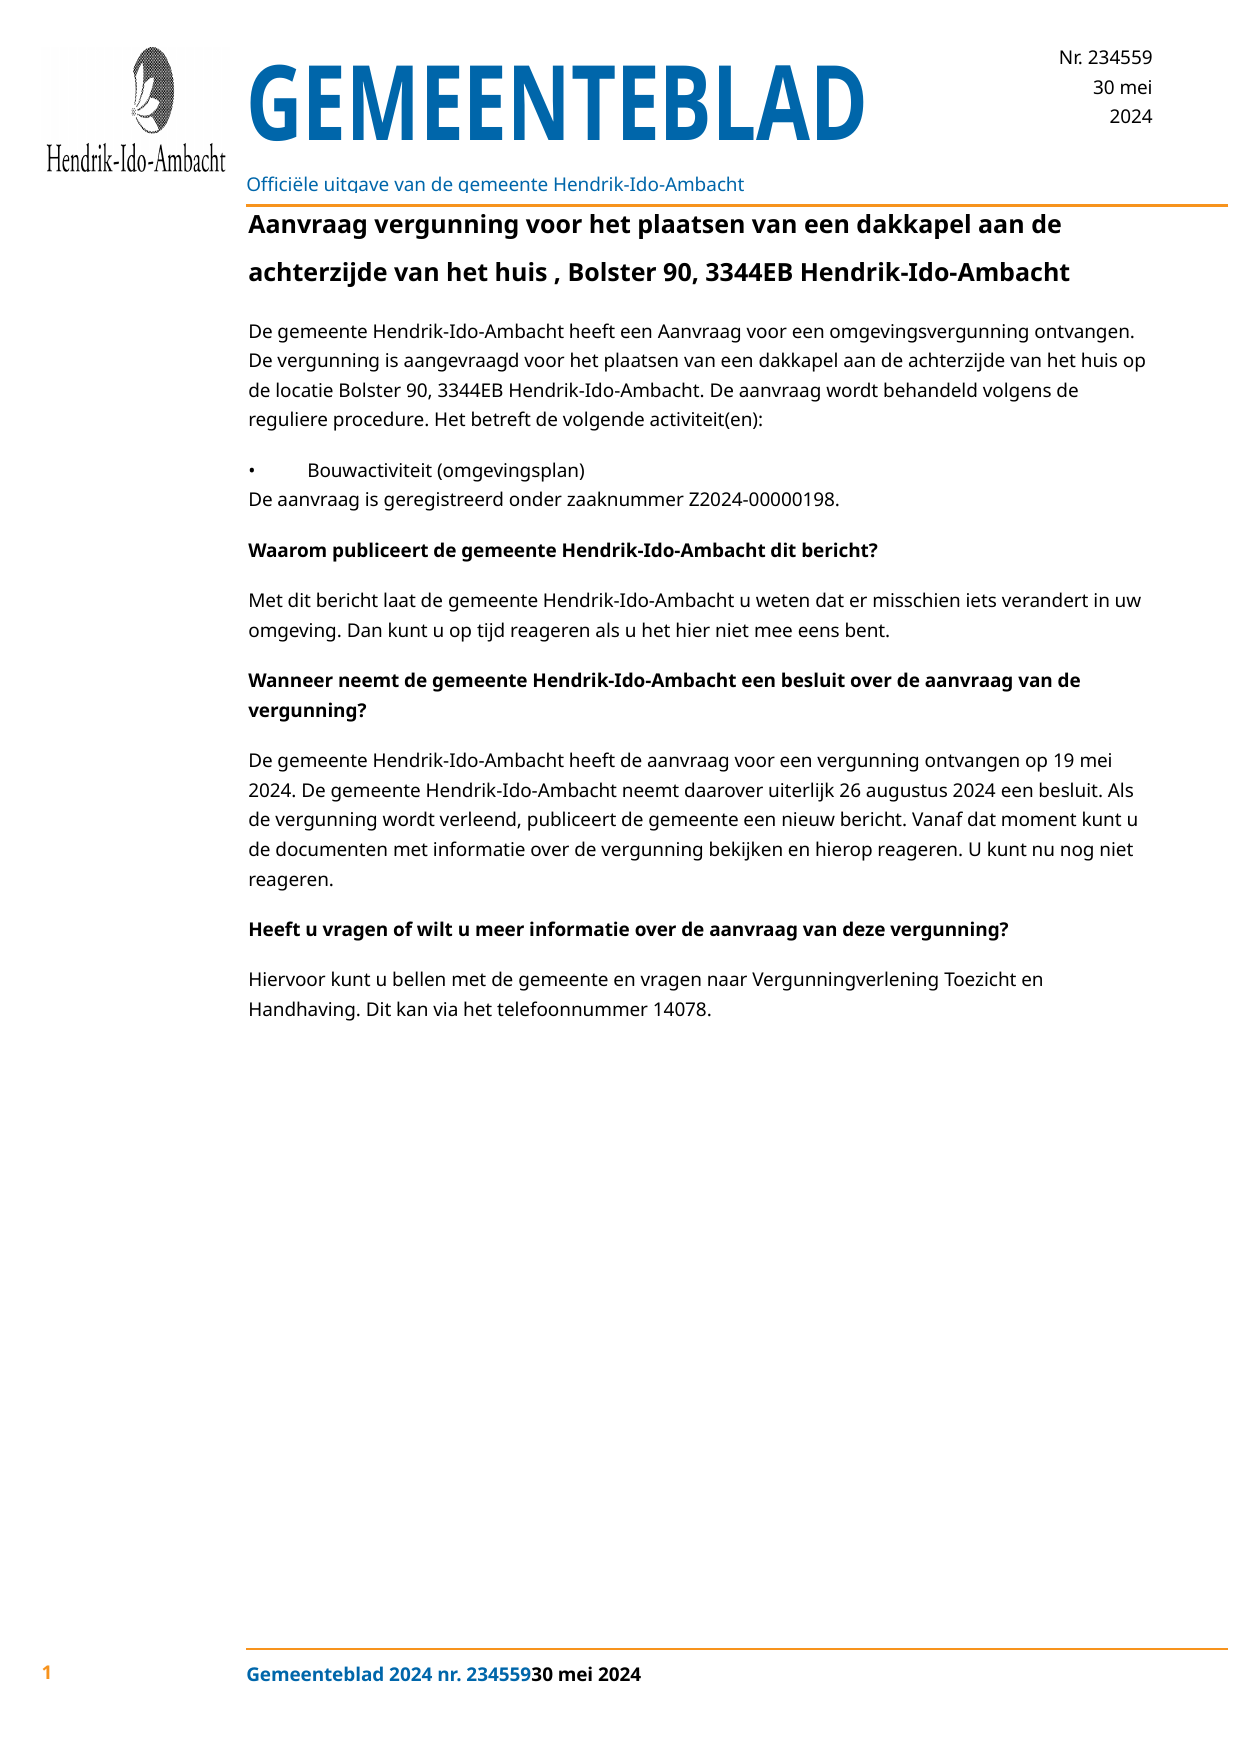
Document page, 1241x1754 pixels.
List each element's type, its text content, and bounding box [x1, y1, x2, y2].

text Hiervoor kunt u bellen met de gemeente en vragen naar Vergunningverlening Toezicht en Handhaving. Dit kan via het telefoonnummer 14078. [248, 967, 1152, 1022]
text Wanneer neemt de gemeente Hendrik-Ido-Ambacht een besluit over de aanvraag van de vergunning? [248, 667, 1152, 723]
picture [41, 47, 231, 172]
text De aanvraag is geregistreerd onder zaaknummer Z2024-00000198. [248, 487, 1152, 512]
text Waarom publiceert de gemeente Hendrik-Ido-Ambacht dit bericht? [248, 537, 1152, 563]
text De gemeente Hendrik-Ido-Ambacht heeft een Aanvraag voor een omgevingsvergunning ontvangen. De vergunning is aangevraagd voor het plaatsen van een dakkapel aan de achterzijde van het huis op de locatie Bolster 90, 3344EB Hendrik-Ido-Ambacht. De aanvraag wordt behandeld volgens de reguliere procedure. Het betreft de volgende activiteit(en): [248, 318, 1152, 432]
text Met dit bericht laat de gemeente Hendrik-Ido-Ambacht u weten dat er misschien iets verandert in uw omgeving. Dan kunt u op tijd reageren als u het hier niet mee eens bent. [248, 587, 1152, 643]
text Aanvraag vergunning voor het plaatsen van een dakkapel aan de achterzijde van het huis , Bolster 90, 3344EB Hendrik-Ido-Ambacht [248, 207, 1152, 288]
text Heeft u vragen of wilt u meer informatie over de aanvraag van deze vergunning? [248, 916, 1152, 942]
text De gemeente Hendrik-Ido-Ambacht heeft de aanvraag voor een vergunning ontvangen op 19 mei 2024. De gemeente Hendrik-Ido-Ambacht neemt daarover uiterlijk 26 augustus 2024 een besluit. Als de vergunning wordt verleend, publiceert de gemeente een nieuw bericht. Vanaf dat moment kunt u de documenten met informatie over de vergunning bekijken en hierop reageren. U kunt nu nog niet reageren. [248, 747, 1152, 892]
list Bouwactiviteit (omgevingsplan) [248, 457, 1152, 483]
